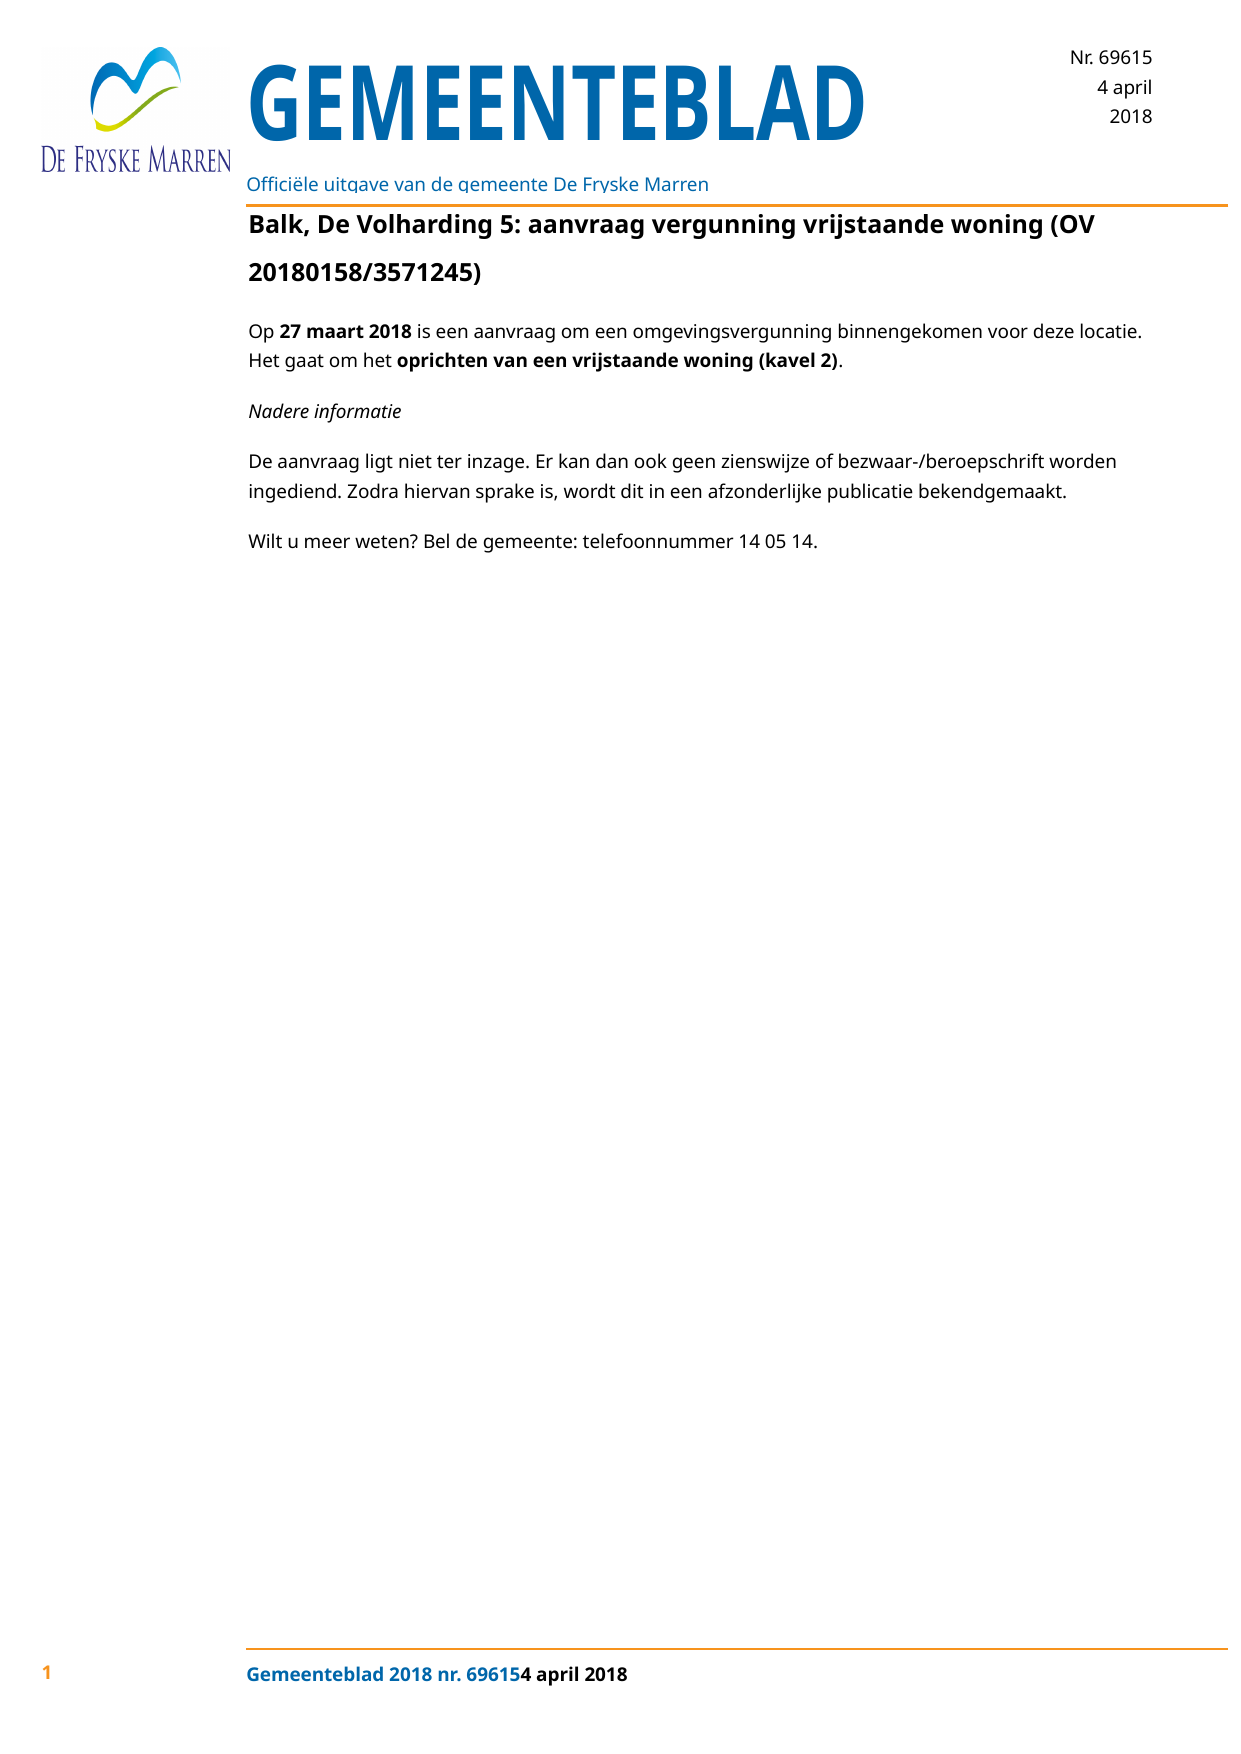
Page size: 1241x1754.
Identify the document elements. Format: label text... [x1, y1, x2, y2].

text Op 27 maart 2018 is een aanvraag om een omgevingsvergunning binnengekomen voor deze locatie. Het gaat om het oprichten van een vrijstaande woning (kavel 2). [248, 318, 1152, 373]
picture [41, 47, 231, 172]
text De aanvraag ligt niet ter inzage. Er kan dan ook geen zienswijze of bezwaar-/beroepschrift worden ingediend. Zodra hiervan sprake is, wordt dit in een afzonderlijke publicatie bekendgemaakt. [248, 448, 1152, 504]
text Wilt u meer weten? Bel de gemeente: telefoonnummer 14 05 14. [248, 528, 1152, 554]
text Nadere informatie [248, 398, 1152, 424]
text Balk, De Volharding 5: aanvraag vergunning vrijstaande woning (OV 20180158/3571245) [248, 207, 1152, 288]
